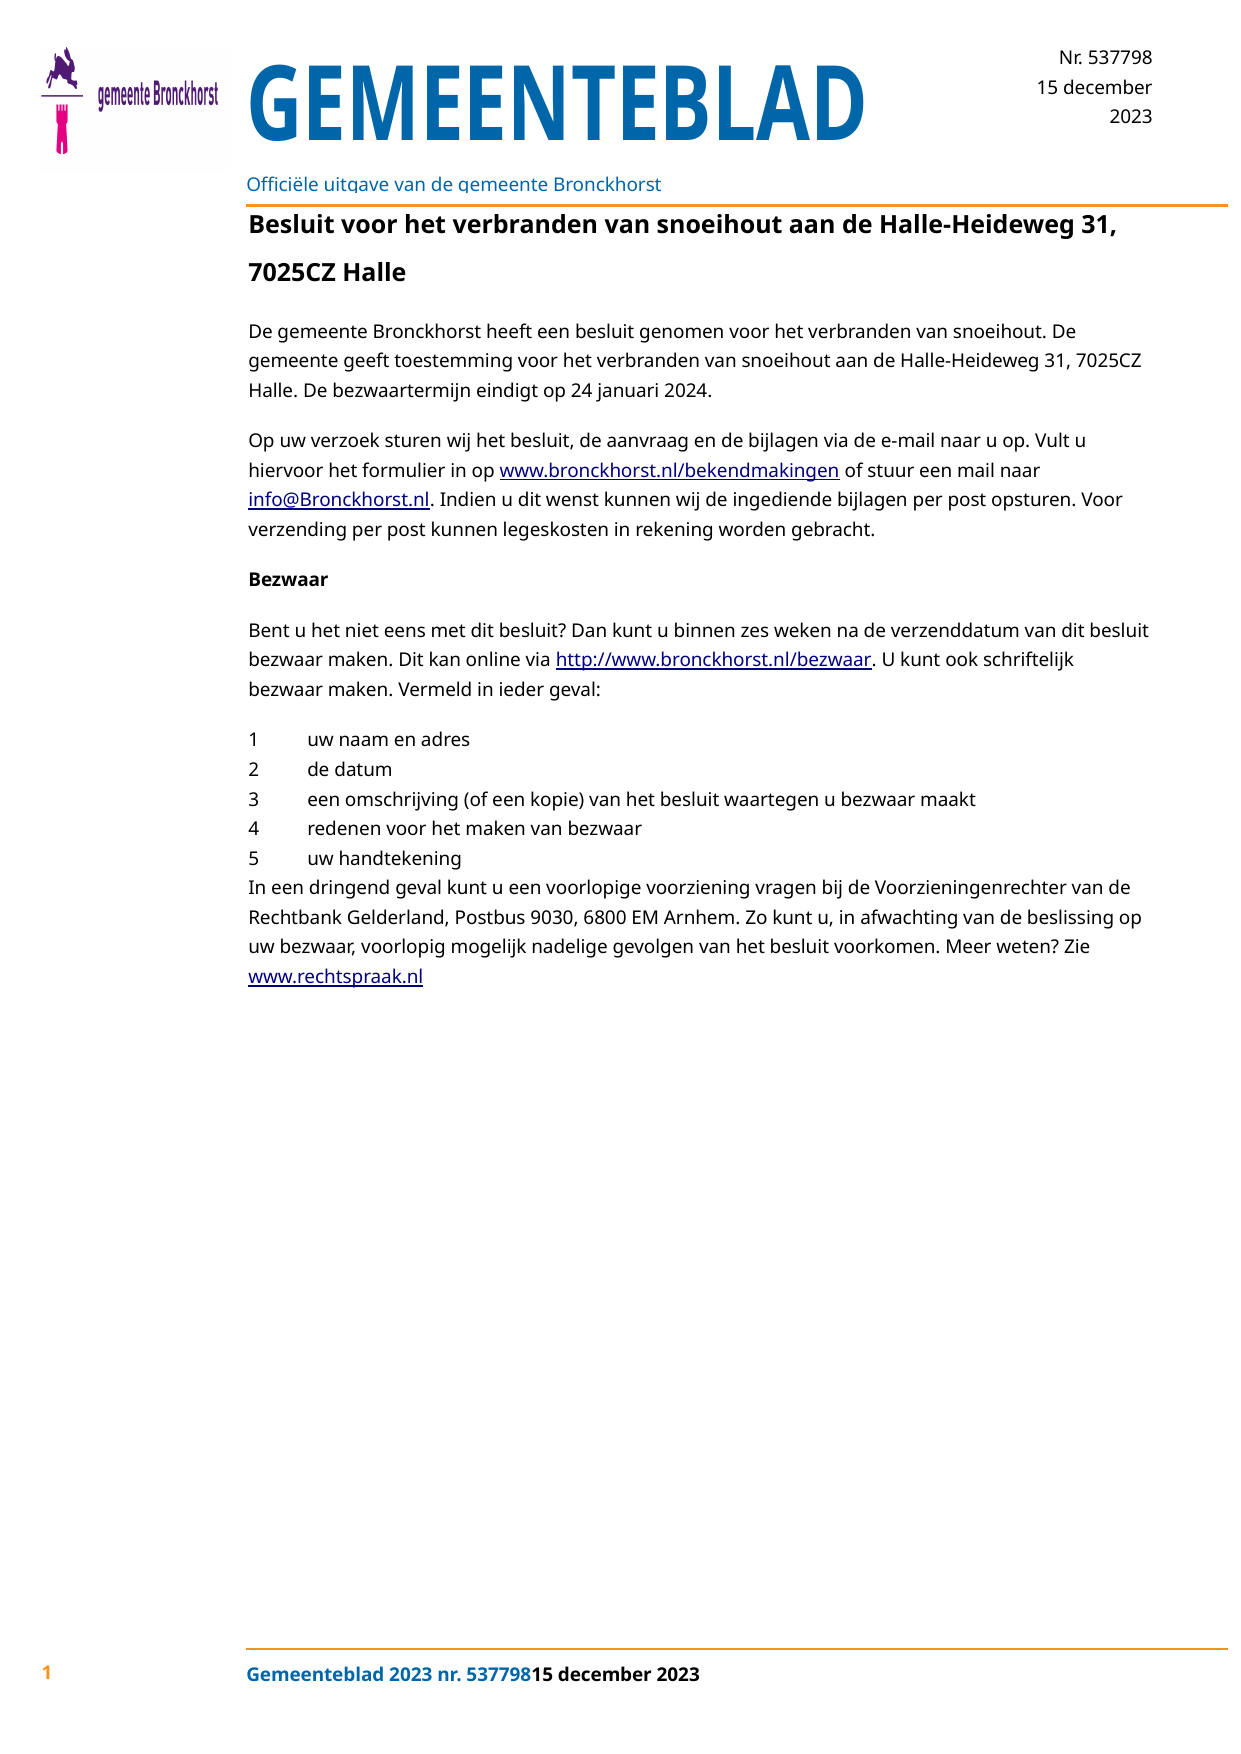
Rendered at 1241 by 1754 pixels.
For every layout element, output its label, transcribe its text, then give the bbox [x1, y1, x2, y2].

list uw naam en adres [248, 727, 1152, 752]
text Bezwaar [248, 567, 1152, 592]
list de datum [248, 756, 1152, 782]
text De gemeente Bronckhorst heeft een besluit genomen voor het verbranden van snoeihout. De gemeente geeft toestemming voor het verbranden van snoeihout aan de Halle-Heideweg 31, 7025CZ Halle. De bezwaartermijn eindigt op 24 januari 2024. [248, 318, 1152, 403]
list een omschrijving (of een kopie) van het besluit waartegen u bezwaar maakt [248, 786, 1152, 812]
list uw handtekening [248, 845, 1152, 871]
text In een dringend geval kunt u een voorlopige voorziening vragen bij de Voorzieningenrechter van de Rechtbank Gelderland, Postbus 9030, 6800 EM Arnhem. Zo kunt u, in afwachting van de beslissing op uw bezwaar, voorlopig mogelijk nadelige gevolgen van het besluit voorkomen. Meer weten? Zie www.rechtspraak.nl [248, 874, 1152, 989]
text Bent u het niet eens met dit besluit? Dan kunt u binnen zes weken na de verzenddatum van dit besluit bezwaar maken. Dit kan online via http://www.bronckhorst.nl/bezwaar. U kunt ook schriftelijk bezwaar maken. Vermeld in ieder geval: [248, 617, 1152, 702]
text Besluit voor het verbranden van snoeihout aan de Halle-Heideweg 31, 7025CZ Halle [248, 207, 1152, 288]
list redenen voor het maken van bezwaar [248, 815, 1152, 841]
text Op uw verzoek sturen wij het besluit, de aanvraag en de bijlagen via de e-mail naar u op. Vult u hiervoor het formulier in op www.bronckhorst.nl/bekendmakingen of stuur een mail naar info@Bronckhorst.nl. Indien u dit wenst kunnen wij de ingediende bijlagen per post opsturen. Voor verzending per post kunnen legeskosten in rekening worden gebracht. [248, 427, 1152, 542]
picture [41, 47, 231, 172]
